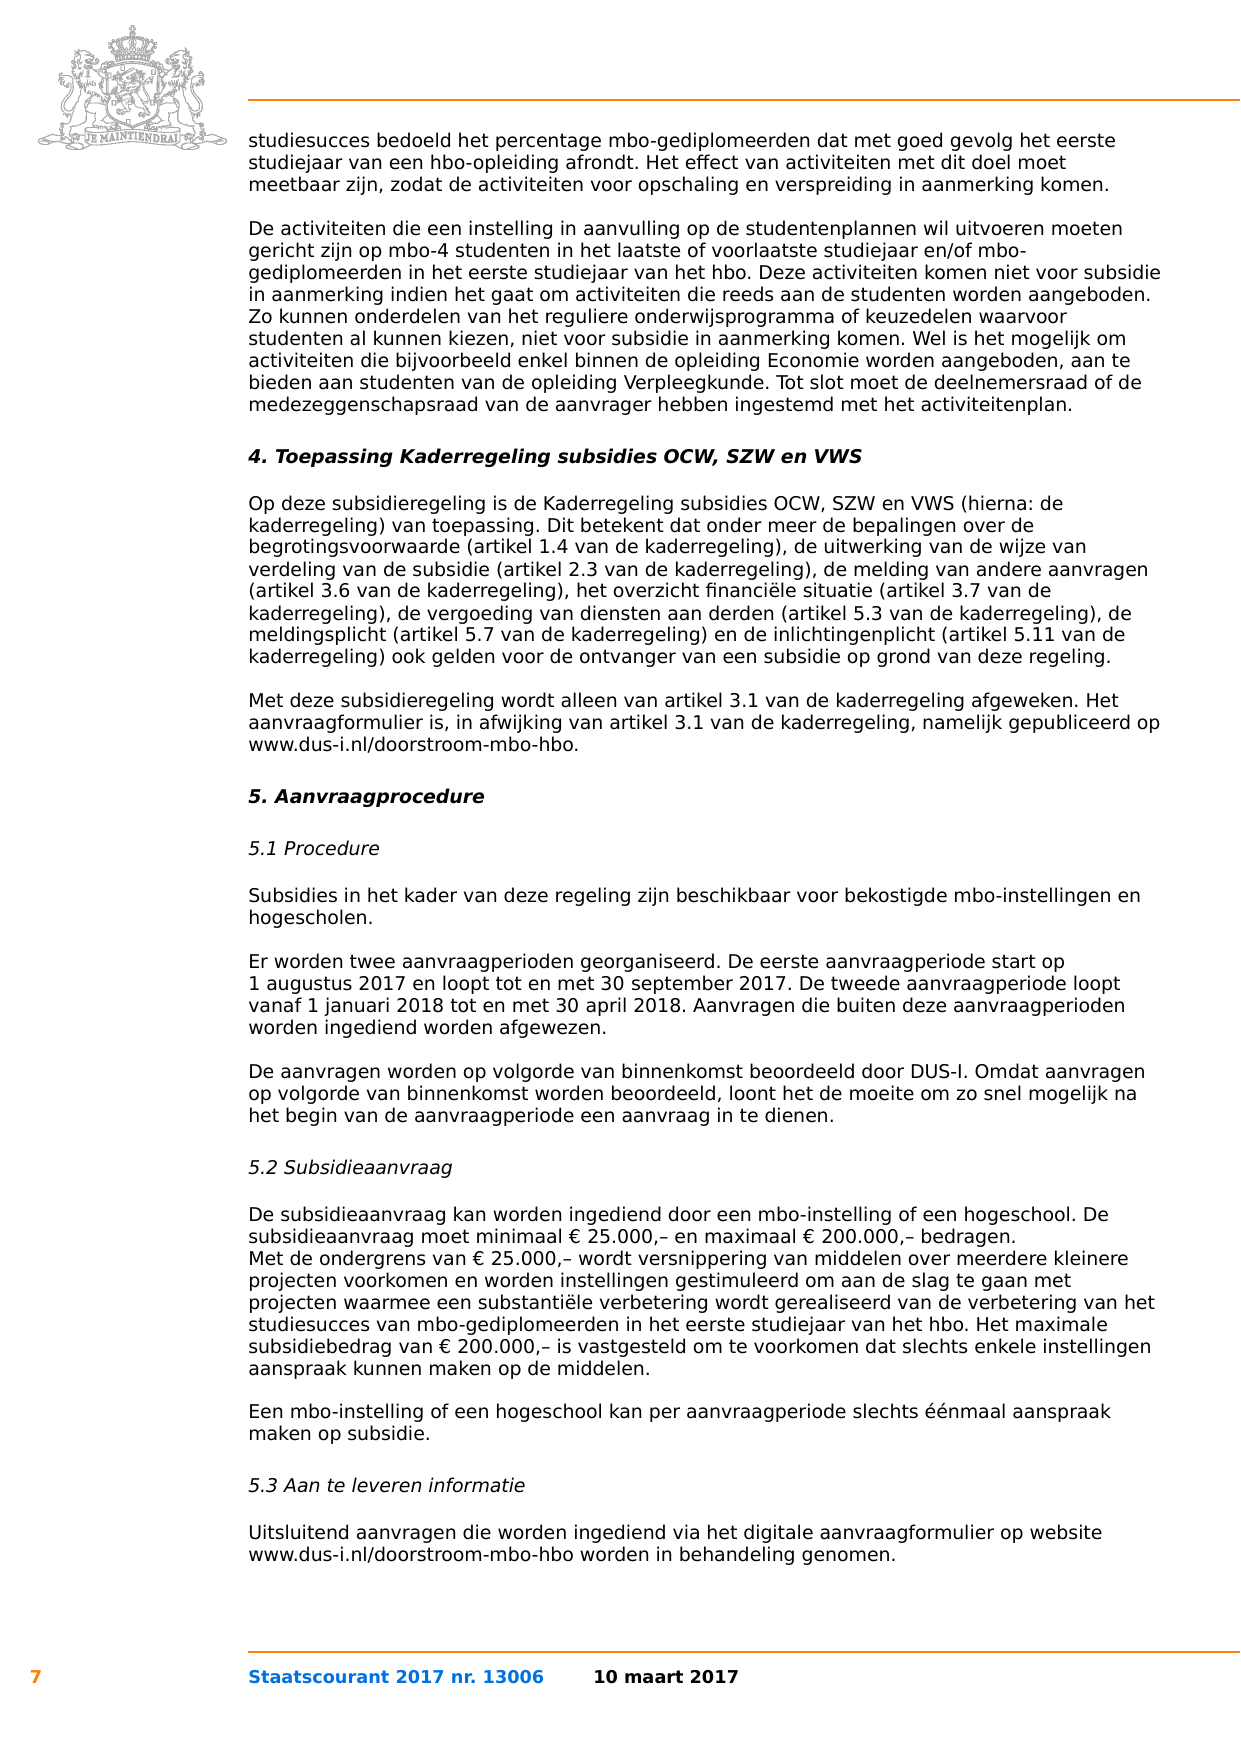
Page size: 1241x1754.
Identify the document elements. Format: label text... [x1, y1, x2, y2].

text De aanvragen worden op volgorde van binnenkomst beoordeeld door DUS-I. Omdat aanvragen op volgorde van binnenkomst worden beoordeeld, loont het de moeite om zo snel mogelijk na het begin van de aanvraagperiode een aanvraag in te dienen. [248, 1061, 1163, 1127]
subtitle 5. Aanvraagprocedure [248, 786, 1163, 808]
text studiesucces bedoeld het percentage mbo-gediplomeerden dat met goed gevolg het eerste studiejaar van een hbo-opleiding afrondt. Het effect van activiteiten met dit doel moet meetbaar zijn, zodat de activiteiten voor opschaling en verspreiding in aanmerking komen. [248, 130, 1163, 196]
text Met de ondergrens van € 25.000,– wordt versnippering van middelen over meerdere kleinere projecten voorkomen en worden instellingen gestimuleerd om aan de slag te gaan met projecten waarmee een substantiële verbetering wordt gerealiseerd van de verbetering van het studiesucces van mbo-gediplomeerden in het eerste studiejaar van het hbo. Het maximale subsidiebedrag van € 200.000,– is vastgesteld om te voorkomen dat slechts enkele instellingen aanspraak kunnen maken op de middelen. [248, 1248, 1163, 1379]
text De activiteiten die een instelling in aanvulling op de studentenplannen wil uitvoeren moeten gericht zijn op mbo-4 studenten in het laatste of voorlaatste studiejaar en/of mbo-gediplomeerden in het eerste studiejaar van het hbo. Deze activiteiten komen niet voor subsidie in aanmerking indien het gaat om activiteiten die reeds aan de studenten worden aangeboden. Zo kunnen onderdelen van het reguliere onderwijsprogramma of keuzedelen waarvoor studenten al kunnen kiezen, niet voor subsidie in aanmerking komen. Wel is het mogelijk om activiteiten die bijvoorbeeld enkel binnen de opleiding Economie worden aangeboden, aan te bieden aan studenten van de opleiding Verpleegkunde. Tot slot moet de deelnemersraad of de medezeggenschapsraad van de aanvrager hebben ingestemd met het activiteitenplan. [248, 218, 1163, 416]
text Uitsluitend aanvragen die worden ingediend via het digitale aanvraagformulier op website www.dus-i.nl/doorstroom-mbo-hbo worden in behandeling genomen. [248, 1522, 1163, 1566]
picture [38, 25, 227, 150]
text Met deze subsidieregeling wordt alleen van artikel 3.1 van de kaderregeling afgeweken. Het aanvraagformulier is, in afwijking van artikel 3.1 van de kaderregeling, namelijk gepubliceerd op www.dus-i.nl/doorstroom-mbo-hbo. [248, 690, 1163, 756]
subtitle 5.2 Subsidieaanvraag [248, 1157, 1163, 1179]
text Op deze subsidieregeling is de Kaderregeling subsidies OCW, SZW en VWS (hierna: de kaderregeling) van toepassing. Dit betekent dat onder meer de bepalingen over de begrotingsvoorwaarde (artikel 1.4 van de kaderregeling), de uitwerking van de wijze van verdeling van de subsidie (artikel 2.3 van de kaderregeling), de melding van andere aanvragen (artikel 3.6 van de kaderregeling), het overzicht financiële situatie (artikel 3.7 van de kaderregeling), de vergoeding van diensten aan derden (artikel 5.3 van de kaderregeling), de meldingsplicht (artikel 5.7 van de kaderregeling) en de inlichtingenplicht (artikel 5.11 van de kaderregeling) ook gelden voor de ontvanger van een subsidie op grond van deze regeling. [248, 492, 1163, 668]
subtitle 4. Toepassing Kaderregeling subsidies OCW, SZW en VWS [248, 446, 1163, 467]
subtitle 5.3 Aan te leveren informatie [248, 1475, 1163, 1497]
text Een mbo-instelling of een hogeschool kan per aanvraagperiode slechts éénmaal aanspraak maken op subsidie. [248, 1401, 1163, 1445]
text Er worden twee aanvraagperioden georganiseerd. De eerste aanvraagperiode start op 1 augustus 2017 en loopt tot en met 30 september 2017. De tweede aanvraagperiode loopt vanaf 1 januari 2018 tot en met 30 april 2018. Aanvragen die buiten deze aanvraagperioden worden ingediend worden afgewezen. [248, 951, 1163, 1039]
subtitle 5.1 Procedure [248, 838, 1163, 860]
text De subsidieaanvraag kan worden ingediend door een mbo-instelling of een hogeschool. De subsidieaanvraag moet minimaal € 25.000,– en maximaal € 200.000,– bedragen. [248, 1204, 1163, 1248]
text Subsidies in het kader van deze regeling zijn beschikbaar voor bekostigde mbo-instellingen en hogescholen. [248, 885, 1163, 929]
